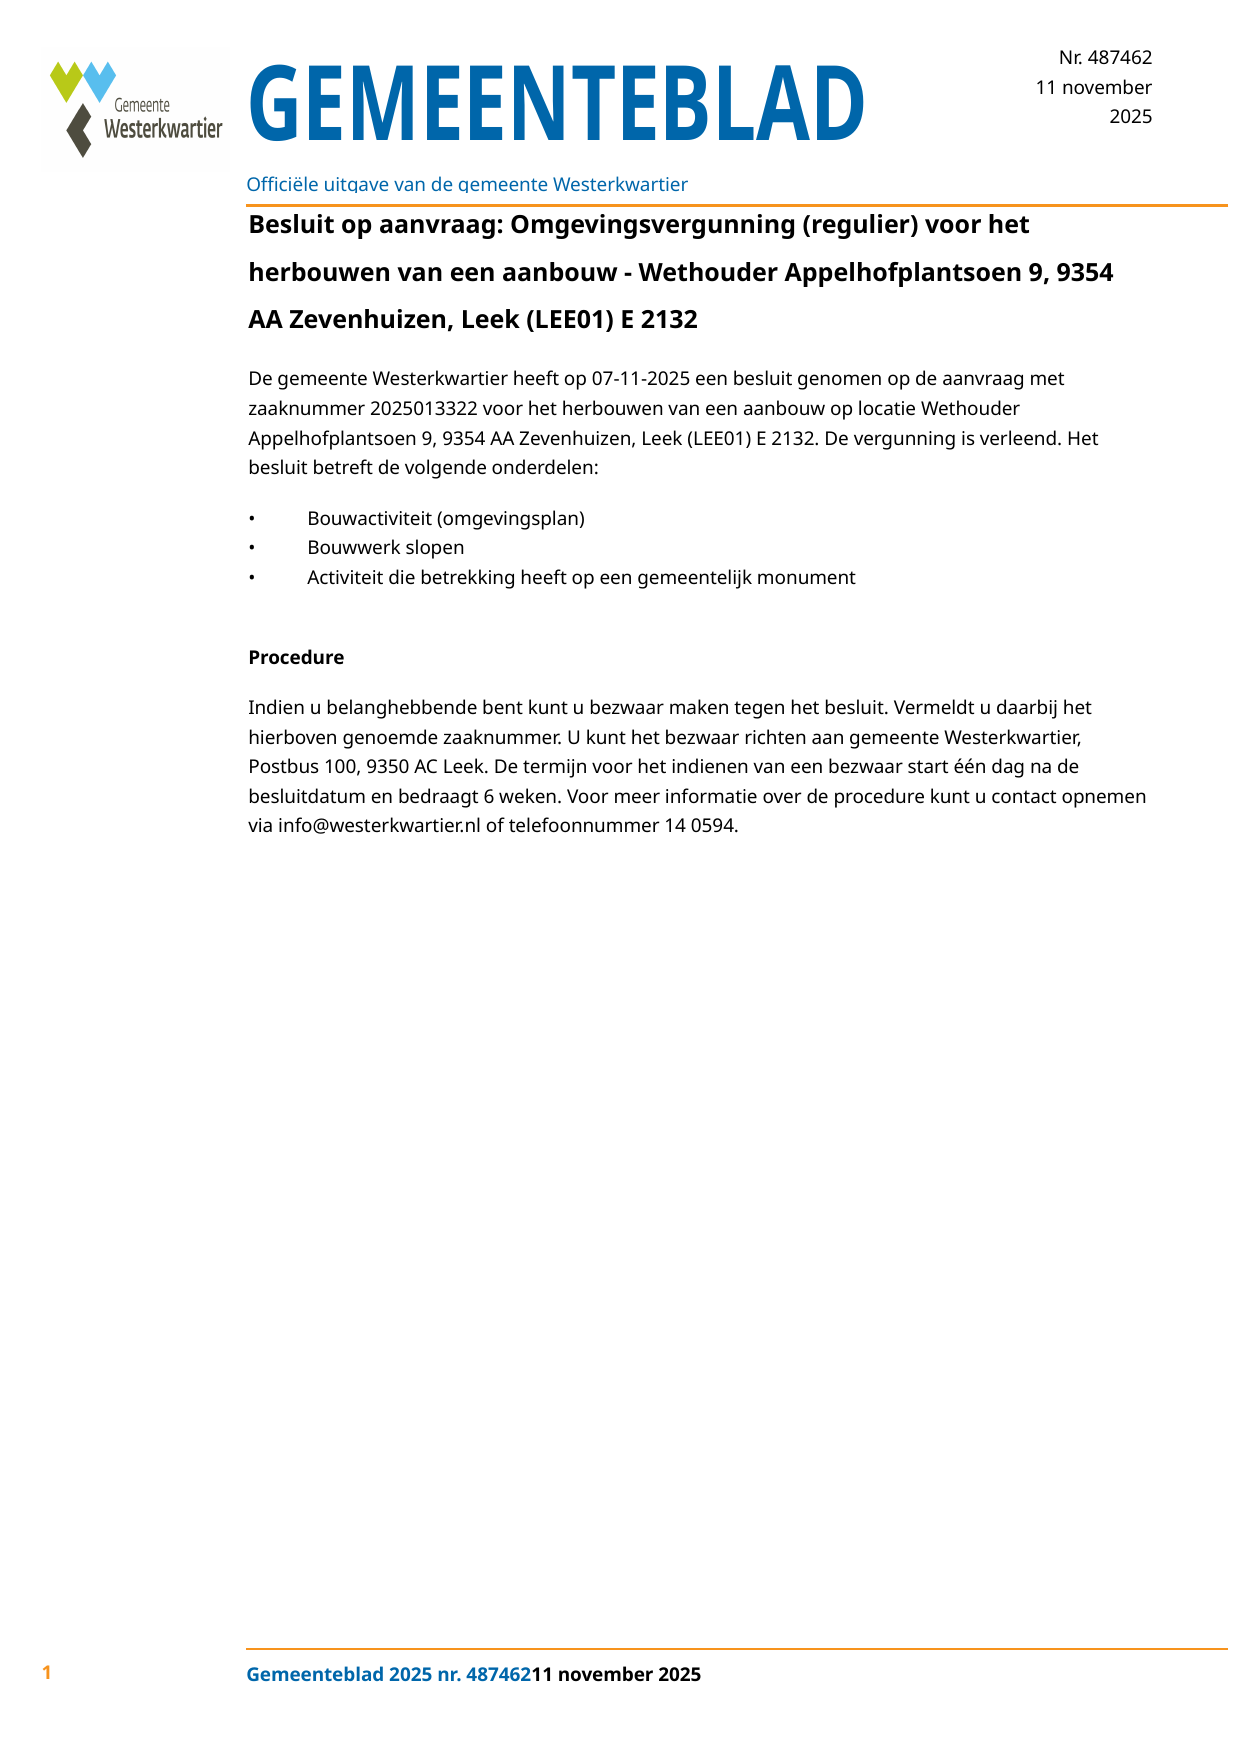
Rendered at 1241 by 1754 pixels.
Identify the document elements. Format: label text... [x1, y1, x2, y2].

list Bouwwerk slopen [248, 534, 1152, 560]
text Besluit op aanvraag: Omgevingsvergunning (regulier) voor het herbouwen van een aanbouw - Wethouder Appelhofplantsoen 9, 9354 AA Zevenhuizen, Leek (LEE01) E 2132 [248, 207, 1152, 336]
text De gemeente Westerkwartier heeft op 07-11-2025 een besluit genomen op de aanvraag met zaaknummer 2025013322 voor het herbouwen van een aanbouw op locatie Wethouder Appelhofplantsoen 9, 9354 AA Zevenhuizen, Leek (LEE01) E 2132. De vergunning is verleend. Het besluit betreft de volgende onderdelen: [248, 366, 1152, 480]
list Activiteit die betrekking heeft op een gemeentelijk monument [248, 564, 1152, 589]
picture [41, 47, 231, 172]
list Bouwactiviteit (omgevingsplan) [248, 505, 1152, 530]
text Indien u belanghebbende bent kunt u bezwaar maken tegen het besluit. Vermeldt u daarbij het hierboven genoemde zaaknummer. U kunt het bezwaar richten aan gemeente Westerkwartier, Postbus 100, 9350 AC Leek. De termijn voor het indienen van een bezwaar start één dag na de besluitdatum en bedraagt 6 weken. Voor meer informatie over de procedure kunt u contact opnemen via info@westerkwartier.nl of telefoonnummer 14 0594. [248, 694, 1152, 838]
text Procedure [248, 644, 1152, 669]
